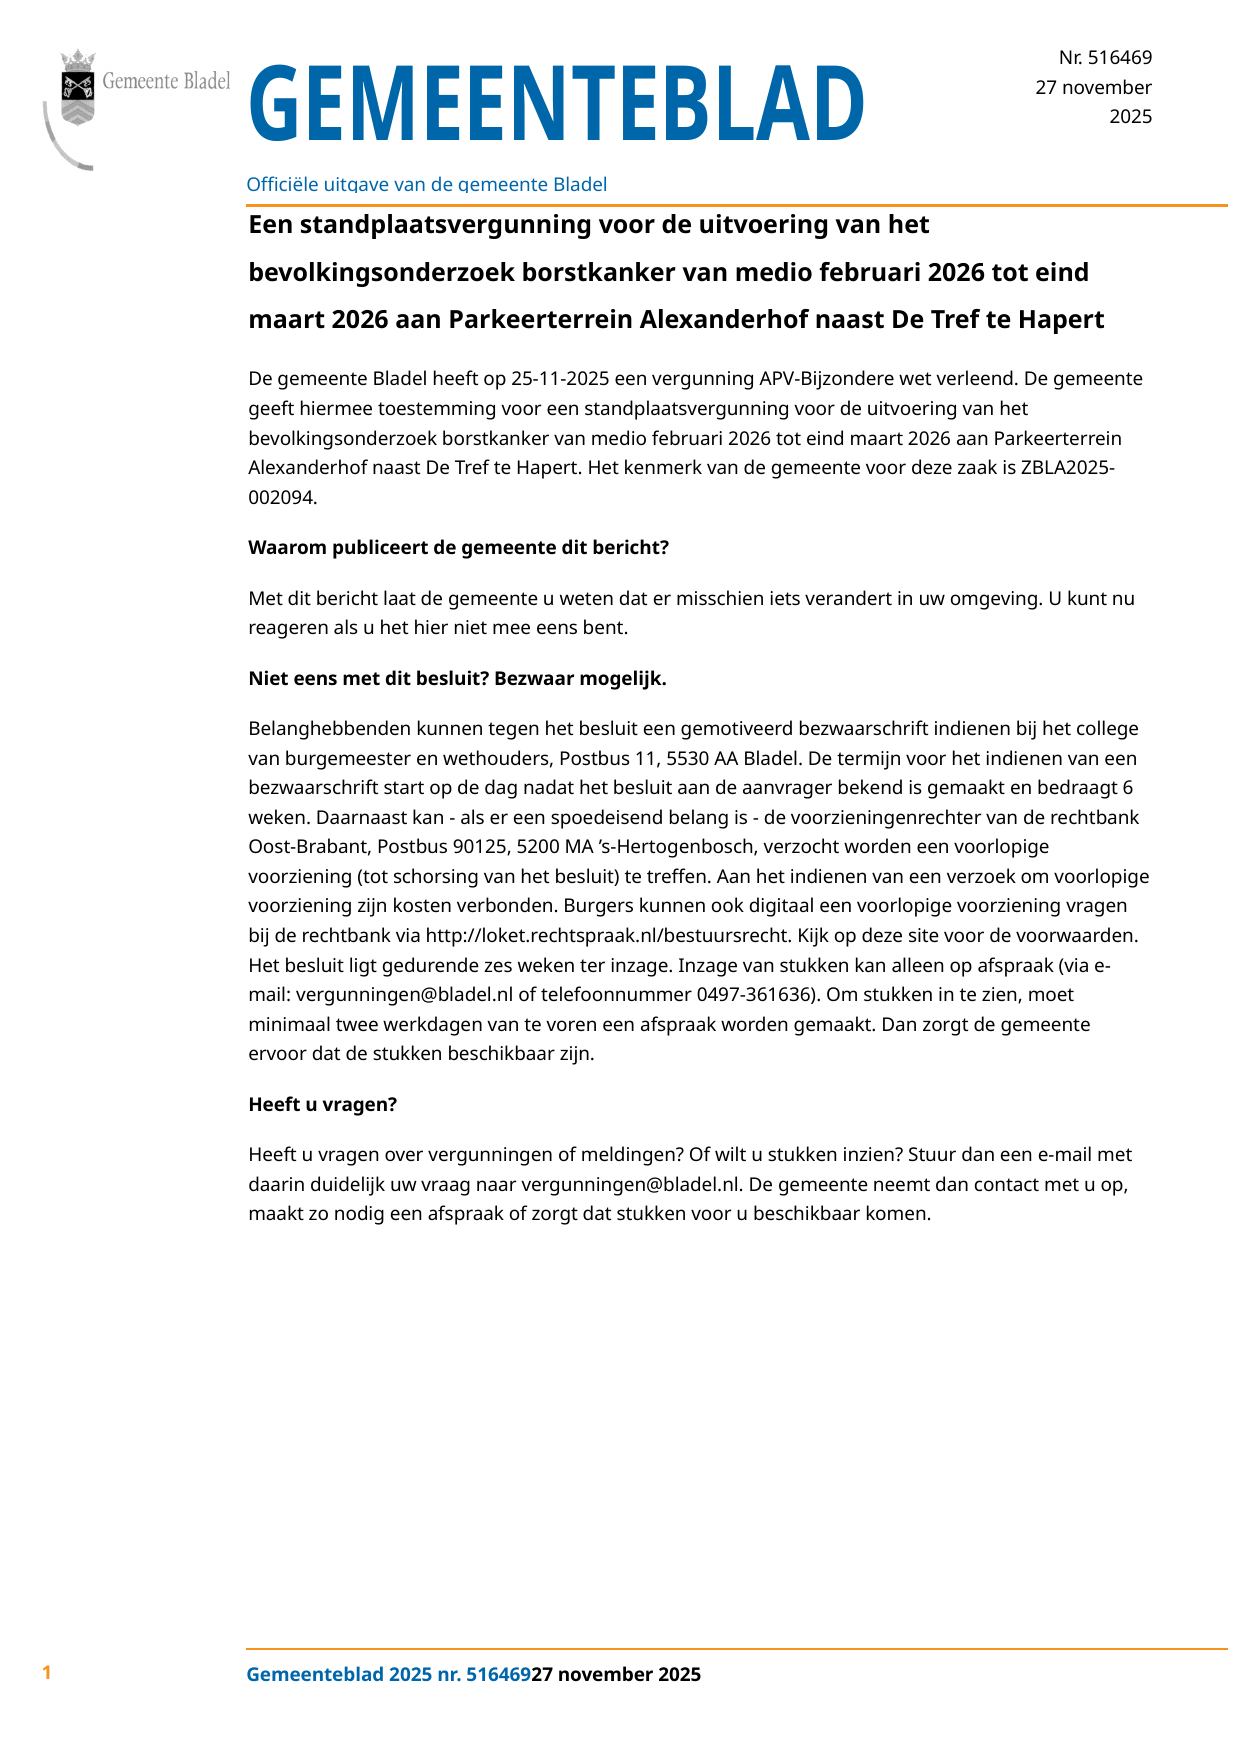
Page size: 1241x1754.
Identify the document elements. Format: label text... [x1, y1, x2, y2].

text Met dit bericht laat de gemeente u weten dat er misschien iets verandert in uw omgeving. U kunt nu reageren als u het hier niet mee eens bent. [248, 585, 1152, 640]
text Heeft u vragen? [248, 1091, 1152, 1117]
text Belanghebbenden kunnen tegen het besluit een gemotiveerd bezwaarschrift indienen bij het college van burgemeester en wethouders, Postbus 11, 5530 AA Bladel. De termijn voor het indienen van een bezwaarschrift start op de dag nadat het besluit aan de aanvrager bekend is gemaakt en bedraagt 6 weken. Daarnaast kan - als er een spoedeisend belang is - de voorzieningenrechter van de rechtbank Oost-Brabant, Postbus 90125, 5200 MA ’s-Hertogenbosch, verzocht worden een voorlopige voorziening (tot schorsing van het besluit) te treffen. Aan het indienen van een verzoek om voorlopige voorziening zijn kosten verbonden. Burgers kunnen ook digitaal een voorlopige voorziening vragen bij de rechtbank via http://loket.rechtspraak.nl/bestuursrecht. Kijk op deze site voor de voorwaarden. Het besluit ligt gedurende zes weken ter inzage. Inzage van stukken kan alleen op afspraak (via e-mail: vergunningen@bladel.nl of telefoonnummer 0497-361636). Om stukken in te zien, moet minimaal twee werkdagen van te voren een afspraak worden gemaakt. Dan zorgt de gemeente ervoor dat de stukken beschikbaar zijn. [248, 715, 1152, 1066]
picture [41, 47, 231, 172]
text Waarom publiceert de gemeente dit bericht? [248, 534, 1152, 560]
text Heeft u vragen over vergunningen of meldingen? Of wilt u stukken inzien? Stuur dan een e-mail met daarin duidelijk uw vraag naar vergunningen@bladel.nl. De gemeente neemt dan contact met u op, maakt zo nodig een afspraak of zorgt dat stukken voor u beschikbaar komen. [248, 1141, 1152, 1226]
text Een standplaatsvergunning voor de uitvoering van het bevolkingsonderzoek borstkanker van medio februari 2026 tot eind maart 2026 aan Parkeerterrein Alexanderhof naast De Tref te Hapert [248, 207, 1152, 336]
text De gemeente Bladel heeft op 25-11-2025 een vergunning APV-Bijzondere wet verleend. De gemeente geeft hiermee toestemming voor een standplaatsvergunning voor de uitvoering van het bevolkingsonderzoek borstkanker van medio februari 2026 tot eind maart 2026 aan Parkeerterrein Alexanderhof naast De Tref te Hapert. Het kenmerk van de gemeente voor deze zaak is ZBLA2025-002094. [248, 366, 1152, 509]
text Niet eens met dit besluit? Bezwaar mogelijk. [248, 665, 1152, 690]
